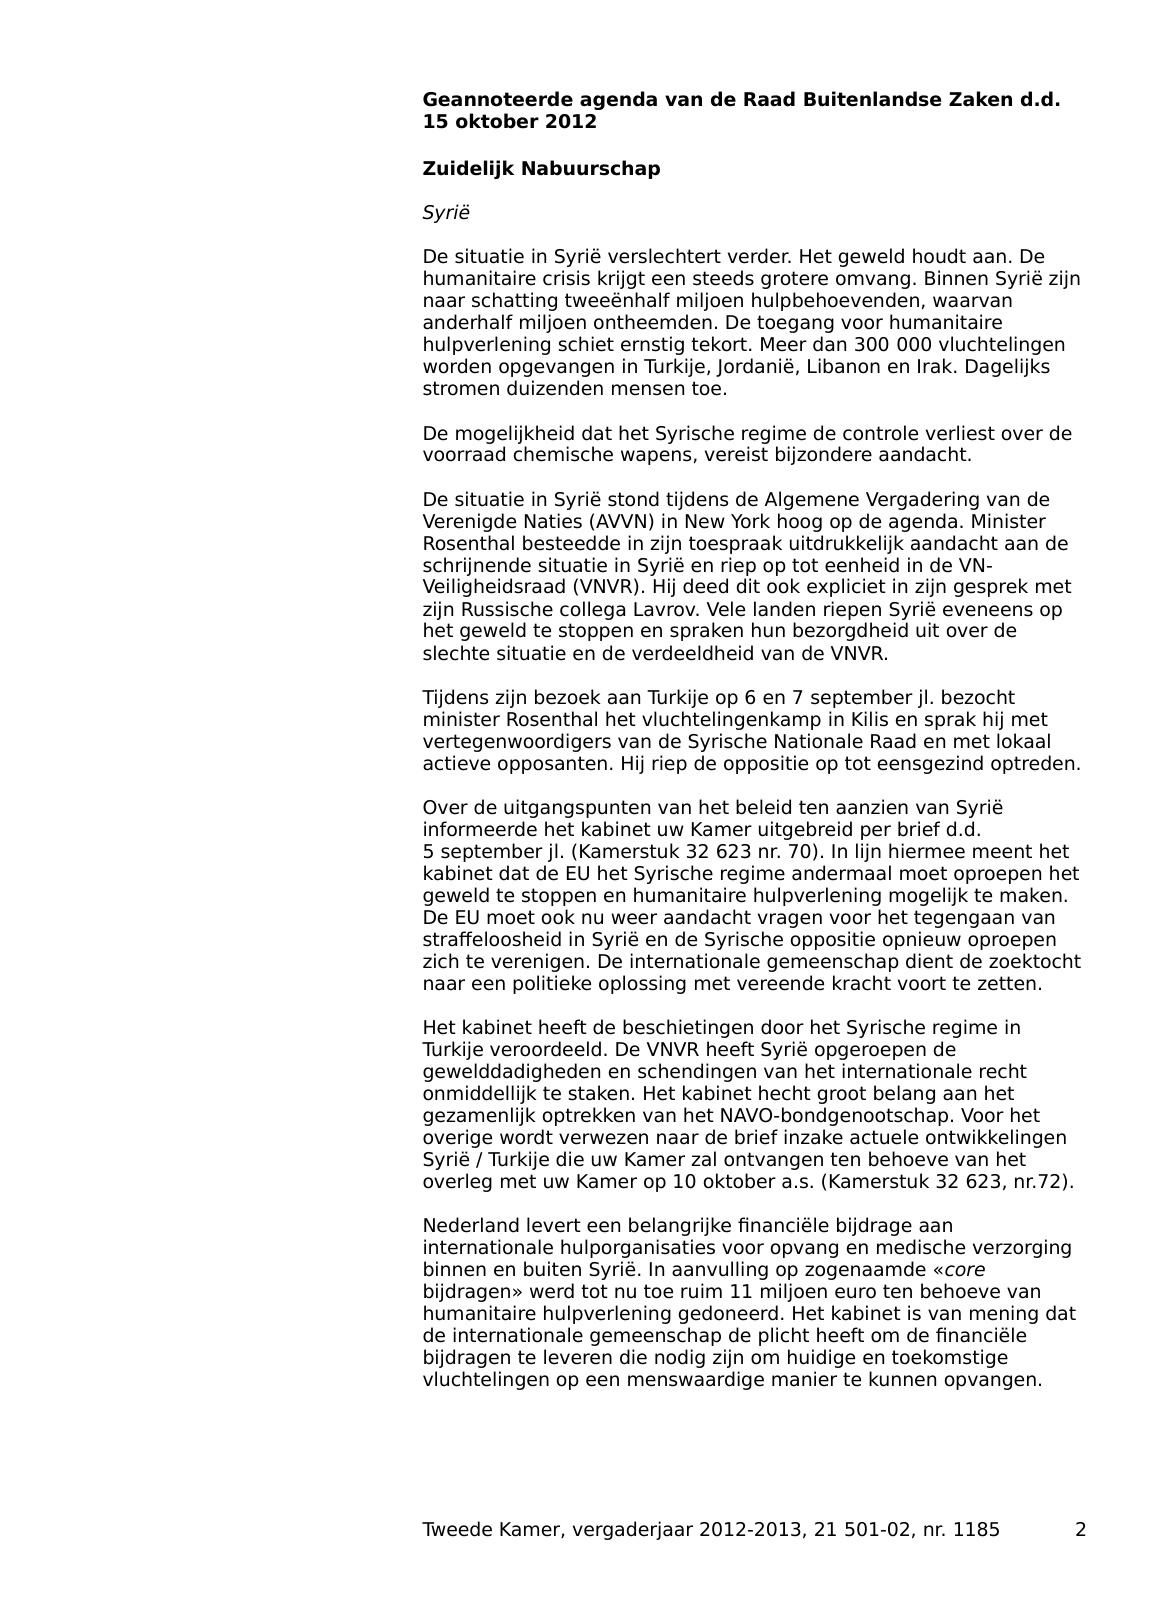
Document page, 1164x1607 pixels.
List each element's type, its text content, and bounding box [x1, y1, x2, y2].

subtitle Syrië [422, 202, 1087, 224]
text De situatie in Syrië stond tijdens de Algemene Vergadering van de Verenigde Naties (AVVN) in New York hoog op de agenda. Minister Rosenthal besteedde in zijn toespraak uitdrukkelijk aandacht aan de schrijnende situatie in Syrië en riep op tot eenheid in de VN-Veiligheidsraad (VNVR). Hij deed dit ook expliciet in zijn gesprek met zijn Russische collega Lavrov. Vele landen riepen Syrië eveneens op het geweld te stoppen en spraken hun bezorgdheid uit over de slechte situatie en de verdeeldheid van de VNVR. [422, 488, 1087, 664]
text Nederland levert een belangrijke financiële bijdrage aan internationale hulporganisaties voor opvang en medische verzorging binnen en buiten Syrië. In aanvulling op zogenaamde «core bijdragen» werd tot nu toe ruim 11 miljoen euro ten behoeve van humanitaire hulpverlening gedoneerd. Het kabinet is van mening dat de internationale gemeenschap de plicht heeft om de financiële bijdragen te leveren die nodig zijn om huidige en toekomstige vluchtelingen op een menswaardige manier te kunnen opvangen. [422, 1215, 1087, 1391]
text De situatie in Syrië verslechtert verder. Het geweld houdt aan. De humanitaire crisis krijgt een steeds grotere omvang. Binnen Syrië zijn naar schatting tweeënhalf miljoen hulpbehoevenden, waarvan anderhalf miljoen ontheemden. De toegang voor humanitaire hulpverlening schiet ernstig tekort. Meer dan 300 000 vluchtelingen worden opgevangen in Turkije, Jordanië, Libanon en Irak. Dagelijks stromen duizenden mensen toe. [422, 246, 1087, 400]
text Tijdens zijn bezoek aan Turkije op 6 en 7 september jl. bezocht minister Rosenthal het vluchtelingenkamp in Kilis en sprak hij met vertegenwoordigers van de Syrische Nationale Raad en met lokaal actieve opposanten. Hij riep de oppositie op tot eensgezind optreden. [422, 687, 1087, 774]
text De mogelijkheid dat het Syrische regime de controle verliest over de voorraad chemische wapens, vereist bijzondere aandacht. [422, 422, 1087, 466]
subtitle Geannoteerde agenda van de Raad Buitenlandse Zaken d.d. 15 oktober 2012 [422, 89, 1087, 133]
text Over de uitgangspunten van het beleid ten aanzien van Syrië informeerde het kabinet uw Kamer uitgebreid per brief d.d. 5 september jl. (Kamerstuk 32 623 nr. 70). In lijn hiermee meent het kabinet dat de EU het Syrische regime andermaal moet oproepen het geweld te stoppen en humanitaire hulpverlening mogelijk te maken. De EU moet ook nu weer aandacht vragen voor het tegengaan van straffeloosheid in Syrië en de Syrische oppositie opnieuw oproepen zich te verenigen. De internationale gemeenschap dient de zoektocht naar een politieke oplossing met vereende kracht voort te zetten. [422, 797, 1087, 994]
subtitle Zuidelijk Nabuurschap [422, 158, 1087, 180]
text Het kabinet heeft de beschietingen door het Syrische regime in Turkije veroordeeld. De VNVR heeft Syrië opgeroepen de gewelddadigheden en schendingen van het internationale recht onmiddellijk te staken. Het kabinet hecht groot belang aan het gezamenlijk optrekken van het NAVO-bondgenootschap. Voor het overige wordt verwezen naar de brief inzake actuele ontwikkelingen Syrië / Turkije die uw Kamer zal ontvangen ten behoeve van het overleg met uw Kamer op 10 oktober a.s. (Kamerstuk 32 623, nr.72). [422, 1017, 1087, 1192]
